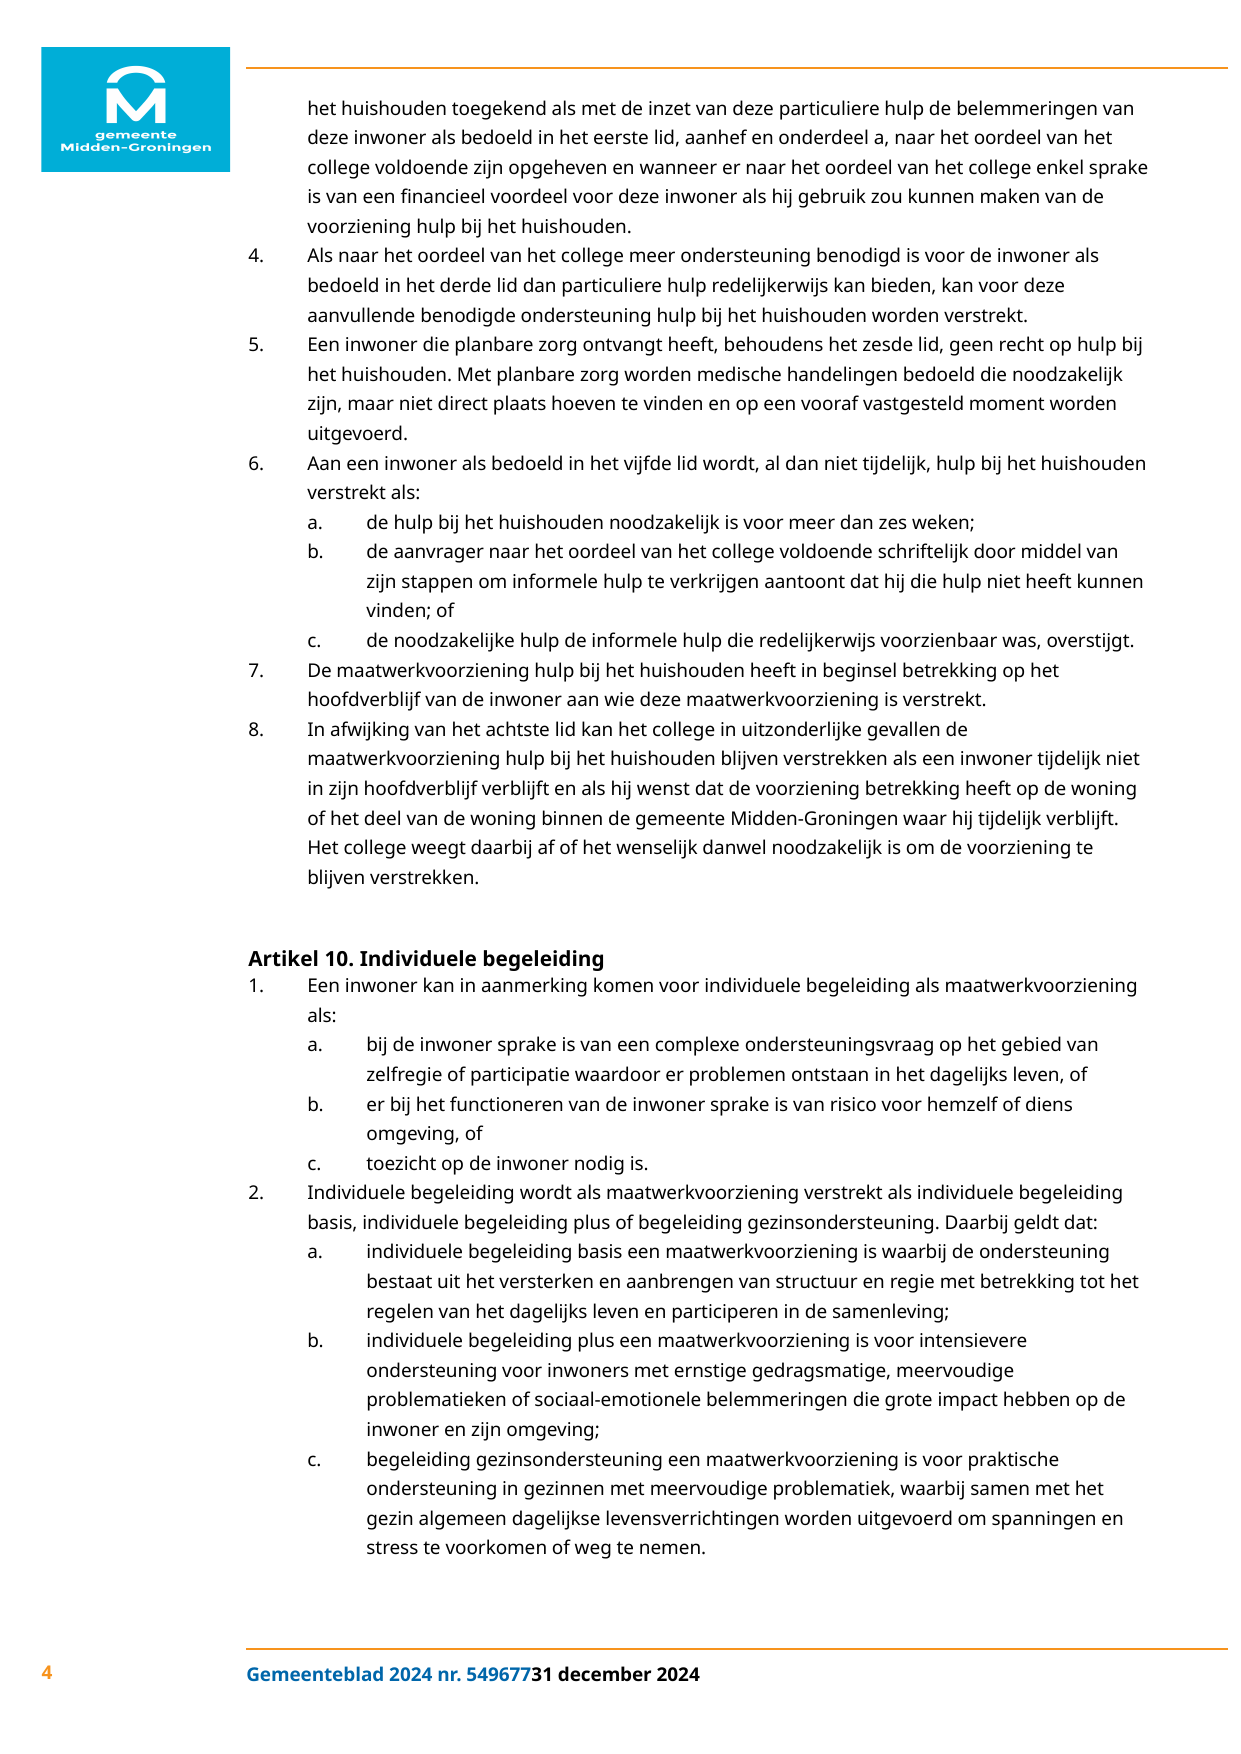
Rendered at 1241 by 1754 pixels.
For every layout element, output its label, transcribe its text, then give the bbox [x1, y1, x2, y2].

text Artikel 10. Individuele begeleiding [248, 944, 1152, 972]
list er bij het functioneren van de inwoner sprake is van risico voor hemzelf of diens omgeving, of [307, 1091, 1152, 1146]
list de noodzakelijke hulp de informele hulp die redelijkerwijs voorzienbaar was, overstijgt. [307, 627, 1152, 653]
list In afwijking van het achtste lid kan het college in uitzonderlijke gevallen de maatwerkvoorziening hulp bij het huishouden blijven verstrekken als een inwoner tijdelijk niet in zijn hoofdverblijf verblijft en als hij wenst dat de voorziening betrekking heeft op de woning of het deel van de woning binnen de gemeente Midden-Groningen waar hij tijdelijk verblijft. Het college weegt daarbij af of het wenselijk danwel noodzakelijk is om de voorziening te blijven verstrekken. [248, 716, 1152, 890]
picture [184, 146, 190, 153]
list Aan een inwoner als bedoeld in het vijfde lid wordt, al dan niet tijdelijk, hulp bij het huishouden verstrekt als: [248, 450, 1152, 505]
list begeleiding gezinsondersteuning een maatwerkvoorziening is voor praktische ondersteuning in gezinnen met meervoudige problematiek, waarbij samen met het gezin algemeen dagelijkse levensverrichtingen worden uitgevoerd om spanningen en stress te voorkomen of weg te nemen. [307, 1446, 1152, 1560]
list toezicht op de inwoner nodig is. [307, 1150, 1152, 1176]
list Individuele begeleiding wordt als maatwerkvoorziening verstrekt als individuele begeleiding basis, individuele begeleiding plus of begeleiding gezinsondersteuning. Daarbij geldt dat: [248, 1179, 1152, 1235]
list Een inwoner die planbare zorg ontvangt heeft, behoudens het zesde lid, geen recht op hulp bij het huishouden. Met planbare zorg worden medische handelingen bedoeld die noodzakelijk zijn, maar niet direct plaats hoeven te vinden en op een vooraf vastgesteld moment worden uitgevoerd. [248, 331, 1152, 446]
picture [108, 66, 164, 82]
list De maatwerkvoorziening hulp bij het huishouden heeft in beginsel betrekking op het hoofdverblijf van de inwoner aan wie deze maatwerkvoorziening is verstrekt. [248, 657, 1152, 712]
list de hulp bij het huishouden noodzakelijk is voor meer dan zes weken; [307, 509, 1152, 535]
list individuele begeleiding plus een maatwerkvoorziening is voor intensievere ondersteuning voor inwoners met ernstige gedragsmatige, meervoudige problematieken of sociaal-emotionele belemmeringen die grote impact hebben op de inwoner en zijn omgeving; [307, 1327, 1152, 1442]
picture [107, 89, 165, 122]
list individuele begeleiding basis een maatwerkvoorziening is waarbij de ondersteuning bestaat uit het versterken en aanbrengen van structuur en regie met betrekking tot het regelen van het dagelijks leven en participeren in de samenleving; [307, 1239, 1152, 1323]
list Als naar het oordeel van het college meer ondersteuning benodigd is voor de inwoner als bedoeld in het derde lid dan particuliere hulp redelijkerwijs kan bieden, kan voor deze aanvullende benodigde ondersteuning hulp bij het huishouden worden verstrekt. [248, 243, 1152, 328]
list de aanvrager naar het oordeel van het college voldoende schriftelijk door middel van zijn stappen om informele hulp te verkrijgen aantoont dat hij die hulp niet heeft kunnen vinden; of [307, 538, 1152, 623]
list Een inwoner kan in aanmerking komen voor individuele begeleiding als maatwerkvoorziening als: [248, 972, 1152, 1028]
list bij de inwoner sprake is van een complexe ondersteuningsvraag op het gebied van zelfregie of participatie waardoor er problemen ontstaan in het dagelijks leven, of [307, 1032, 1152, 1087]
list het huishouden toegekend als met de inzet van deze particuliere hulp de belemmeringen van deze inwoner als bedoeld in het eerste lid, aanhef en onderdeel a, naar het oordeel van het college voldoende zijn opgeheven en wanneer er naar het oordeel van het college enkel sprake is van een financieel voordeel voor deze inwoner als hij gebruik zou kunnen maken van de voorziening hulp bij het huishouden. [248, 95, 1152, 239]
